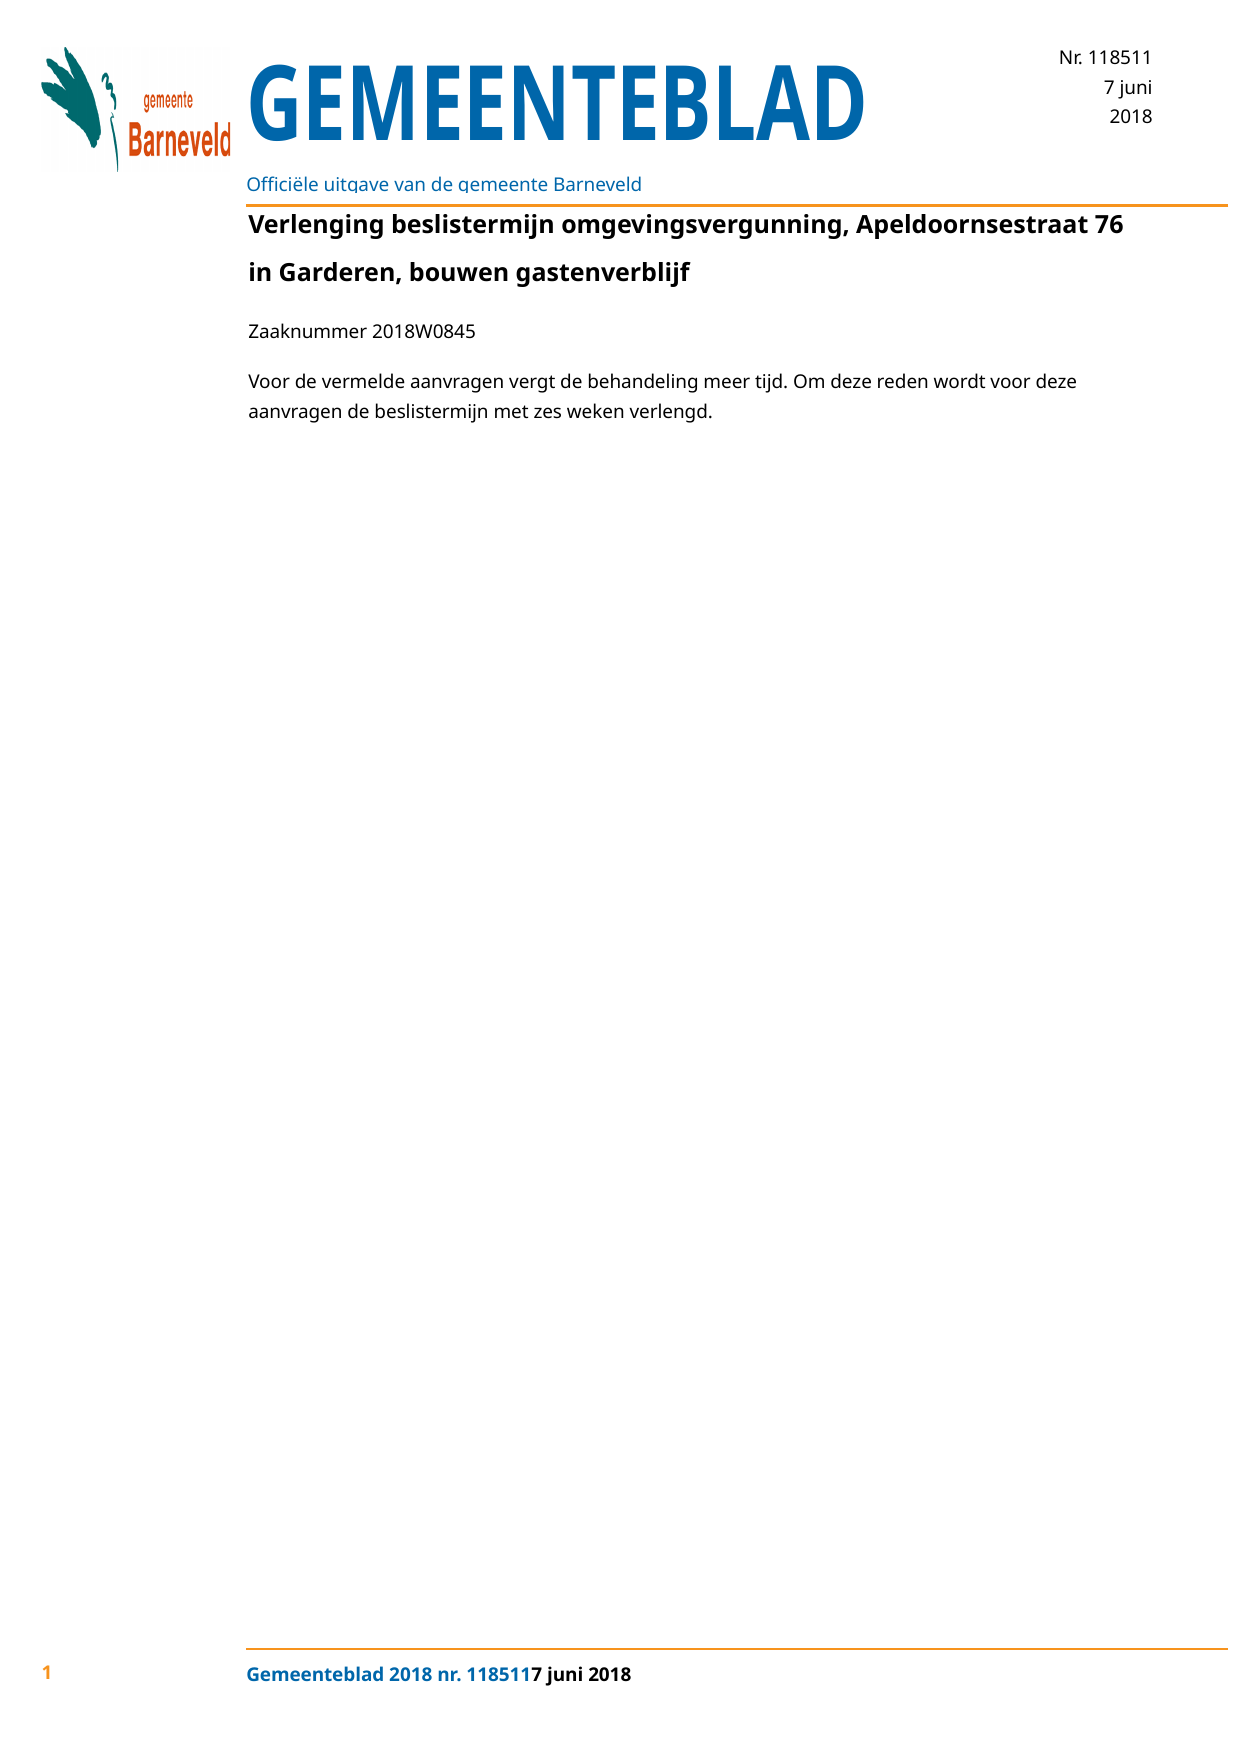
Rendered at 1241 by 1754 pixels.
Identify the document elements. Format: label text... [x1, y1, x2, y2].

picture [41, 47, 231, 172]
text Voor de vermelde aanvragen vergt de behandeling meer tijd. Om deze reden wordt voor deze aanvragen de beslistermijn met zes weken verlengd. [248, 368, 1152, 424]
text Verlenging beslistermijn omgevingsvergunning, Apeldoornsestraat 76 in Garderen, bouwen gastenverblijf [248, 207, 1152, 288]
text Zaaknummer 2018W0845 [248, 318, 1152, 344]
